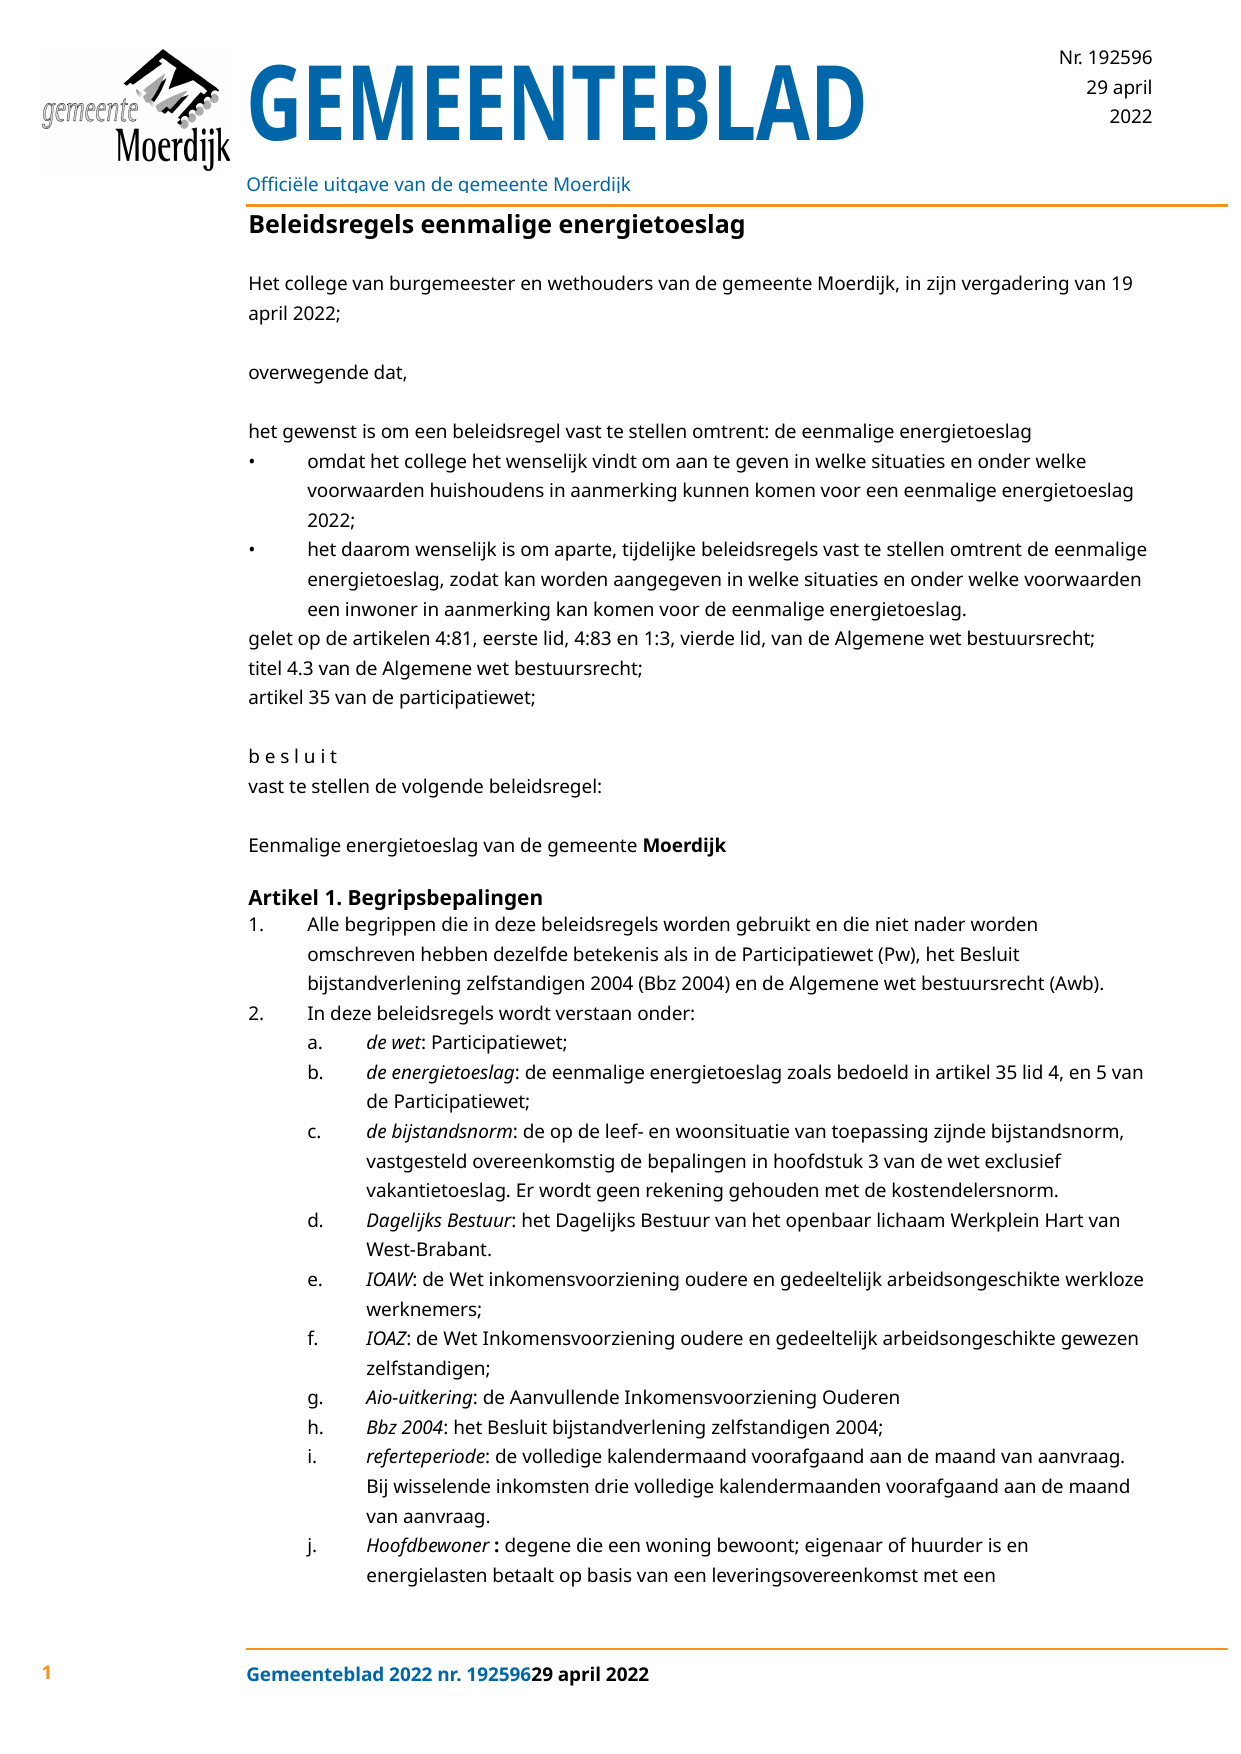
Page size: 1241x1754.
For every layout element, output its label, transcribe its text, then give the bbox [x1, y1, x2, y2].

text vast te stellen de volgende beleidsregel: [248, 773, 1152, 799]
list In deze beleidsregels wordt verstaan onder: [248, 1000, 1152, 1026]
text Artikel 1. Begripsbepalingen [248, 883, 1152, 911]
text gelet op de artikelen 4:81, eerste lid, 4:83 en 1:3, vierde lid, van de Algemene wet bestuursrecht; [248, 625, 1152, 651]
list Bbz 2004: het Besluit bijstandverlening zelfstandigen 2004; [307, 1414, 1152, 1440]
list Dagelijks Bestuur: het Dagelijks Bestuur van het openbaar lichaam Werkplein Hart van West-Brabant. [307, 1207, 1152, 1262]
list het daarom wenselijk is om aparte, tijdelijke beleidsregels vast te stellen omtrent de eenmalige energietoeslag, zodat kan worden aangegeven in welke situaties en onder welke voorwaarden een inwoner in aanmerking kan komen voor de eenmalige energietoeslag. [248, 537, 1152, 621]
list IOAW: de Wet inkomensvoorziening oudere en gedeeltelijk arbeidsongeschikte werkloze werknemers; [307, 1266, 1152, 1322]
list de energietoeslag: de eenmalige energietoeslag zoals bedoeld in artikel 35 lid 4, en 5 van de Participatiewet; [307, 1059, 1152, 1114]
text artikel 35 van de participatiewet; [248, 684, 1152, 710]
text titel 4.3 van de Algemene wet bestuursrecht; [248, 655, 1152, 681]
list referteperiode: de volledige kalendermaand voorafgaand aan de maand van aanvraag. Bij wisselende inkomsten drie volledige kalendermaanden voorafgaand aan de maand van aanvraag. [307, 1444, 1152, 1529]
text b e s l u i t [248, 744, 1152, 769]
list Alle begrippen die in deze beleidsregels worden gebruikt en die niet nader worden omschreven hebben dezelfde betekenis als in de Participatiewet (Pw), het Besluit bijstandverlening zelfstandigen 2004 (Bbz 2004) en de Algemene wet bestuursrecht (Awb). [248, 911, 1152, 996]
list Aio-uitkering: de Aanvullende Inkomensvoorziening Ouderen [307, 1384, 1152, 1410]
text het gewenst is om een beleidsregel vast te stellen omtrent: de eenmalige energietoeslag [248, 418, 1152, 444]
text Eenmalige energietoeslag van de gemeente Moerdijk [248, 832, 1152, 858]
list Hoofdbewoner : degene die een woning bewoont; eigenaar of huurder is en energielasten betaalt op basis van een leveringsovereenkomst met een [307, 1532, 1152, 1588]
list IOAZ: de Wet Inkomensvoorziening oudere en gedeeltelijk arbeidsongeschikte gewezen zelfstandigen; [307, 1325, 1152, 1381]
list de bijstandsnorm: de op de leef- en woonsituatie van toepassing zijnde bijstandsnorm, vastgesteld overeenkomstig de bepalingen in hoofdstuk 3 van de wet exclusief vakantietoeslag. Er wordt geen rekening gehouden met de kostendelersnorm. [307, 1118, 1152, 1203]
text Het college van burgemeester en wethouders van de gemeente Moerdijk, in zijn vergadering van 19 april 2022; [248, 270, 1152, 326]
text overwegende dat, [248, 359, 1152, 385]
list de wet: Participatiewet; [307, 1029, 1152, 1055]
list omdat het college het wenselijk vindt om aan te geven in welke situaties en onder welke voorwaarden huishoudens in aanmerking kunnen komen voor een eenmalige energietoeslag 2022; [248, 448, 1152, 533]
text Beleidsregels eenmalige energietoeslag [248, 207, 1152, 241]
picture [41, 47, 231, 172]
